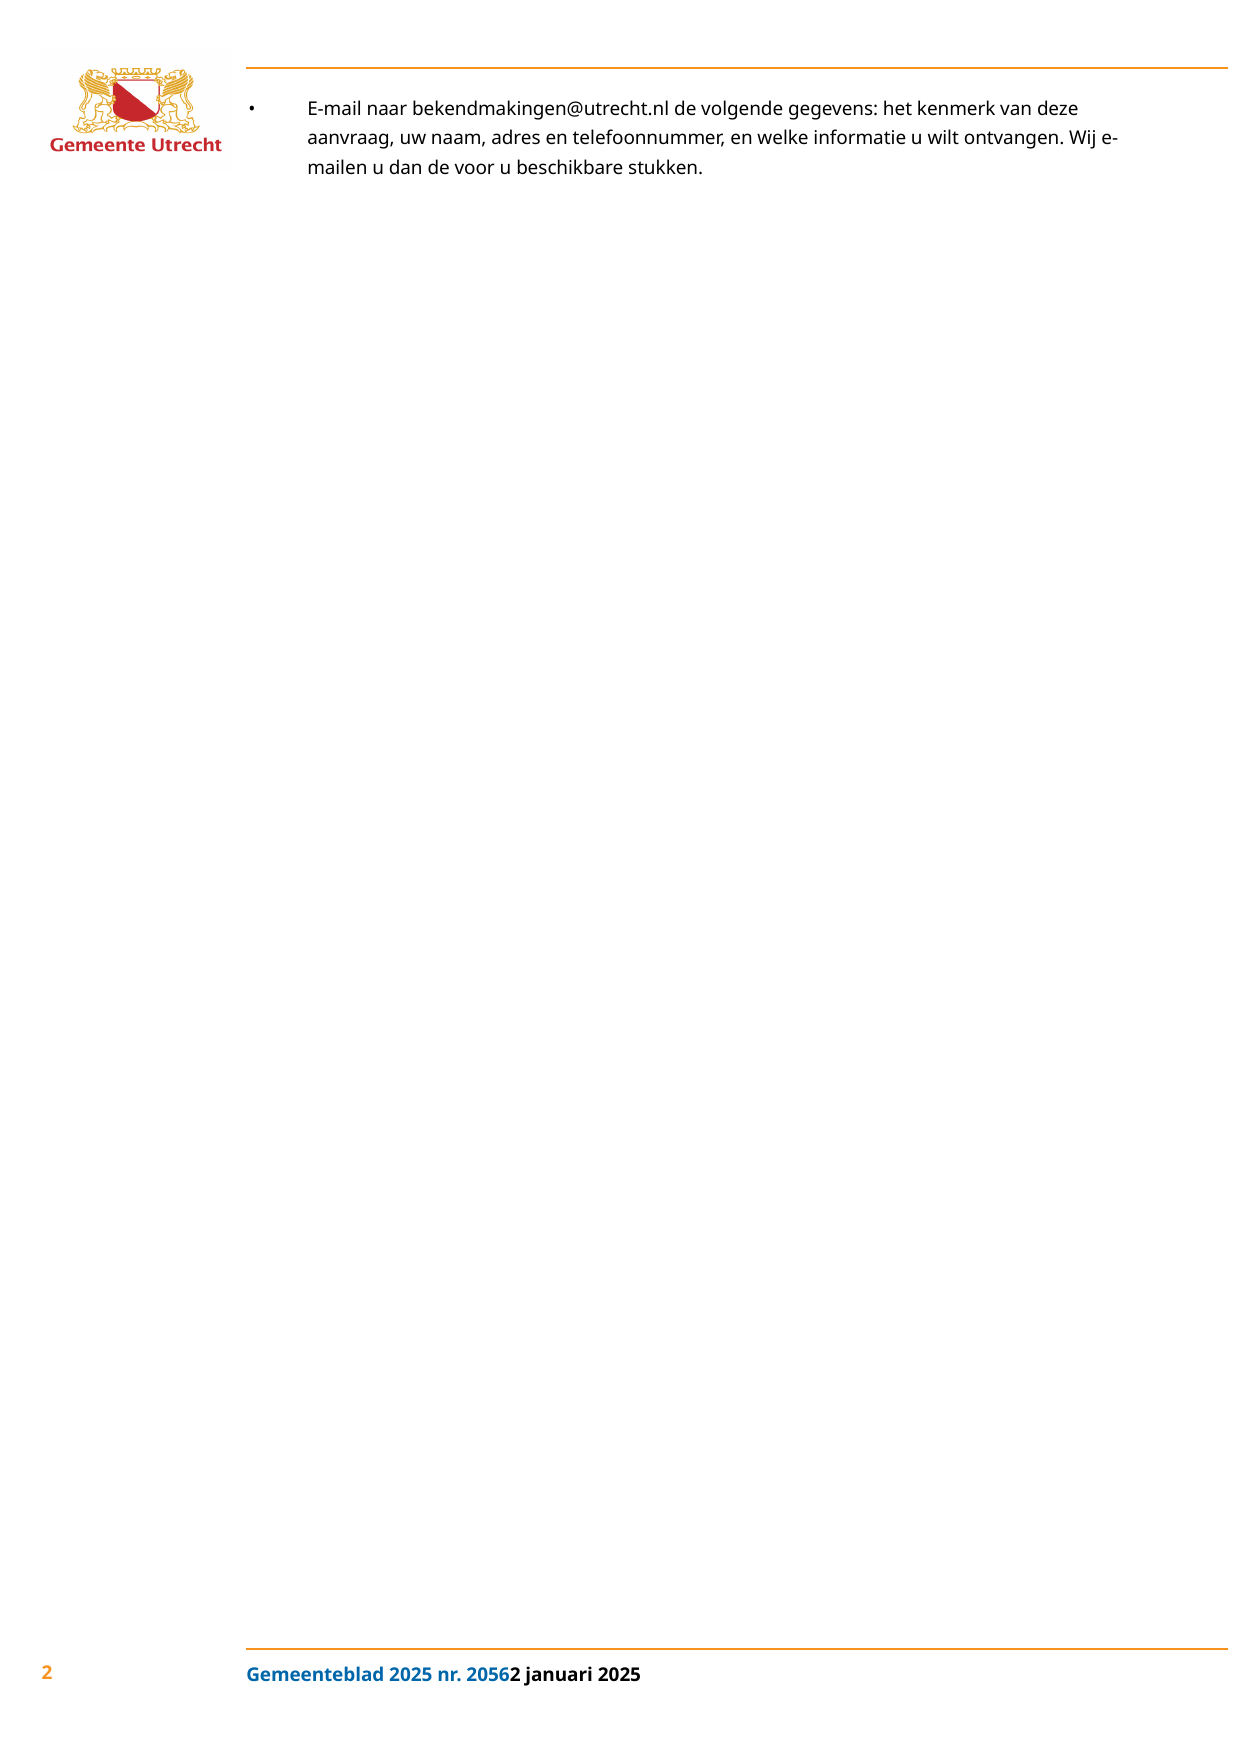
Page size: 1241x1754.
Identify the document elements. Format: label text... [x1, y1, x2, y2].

list E-mail naar bekendmakingen@utrecht.nl de volgende gegevens: het kenmerk van deze aanvraag, uw naam, adres en telefoonnummer, en welke informatie u wilt ontvangen. Wij e-mailen u dan de voor u beschikbare stukken. [248, 95, 1152, 180]
picture [41, 47, 231, 172]
